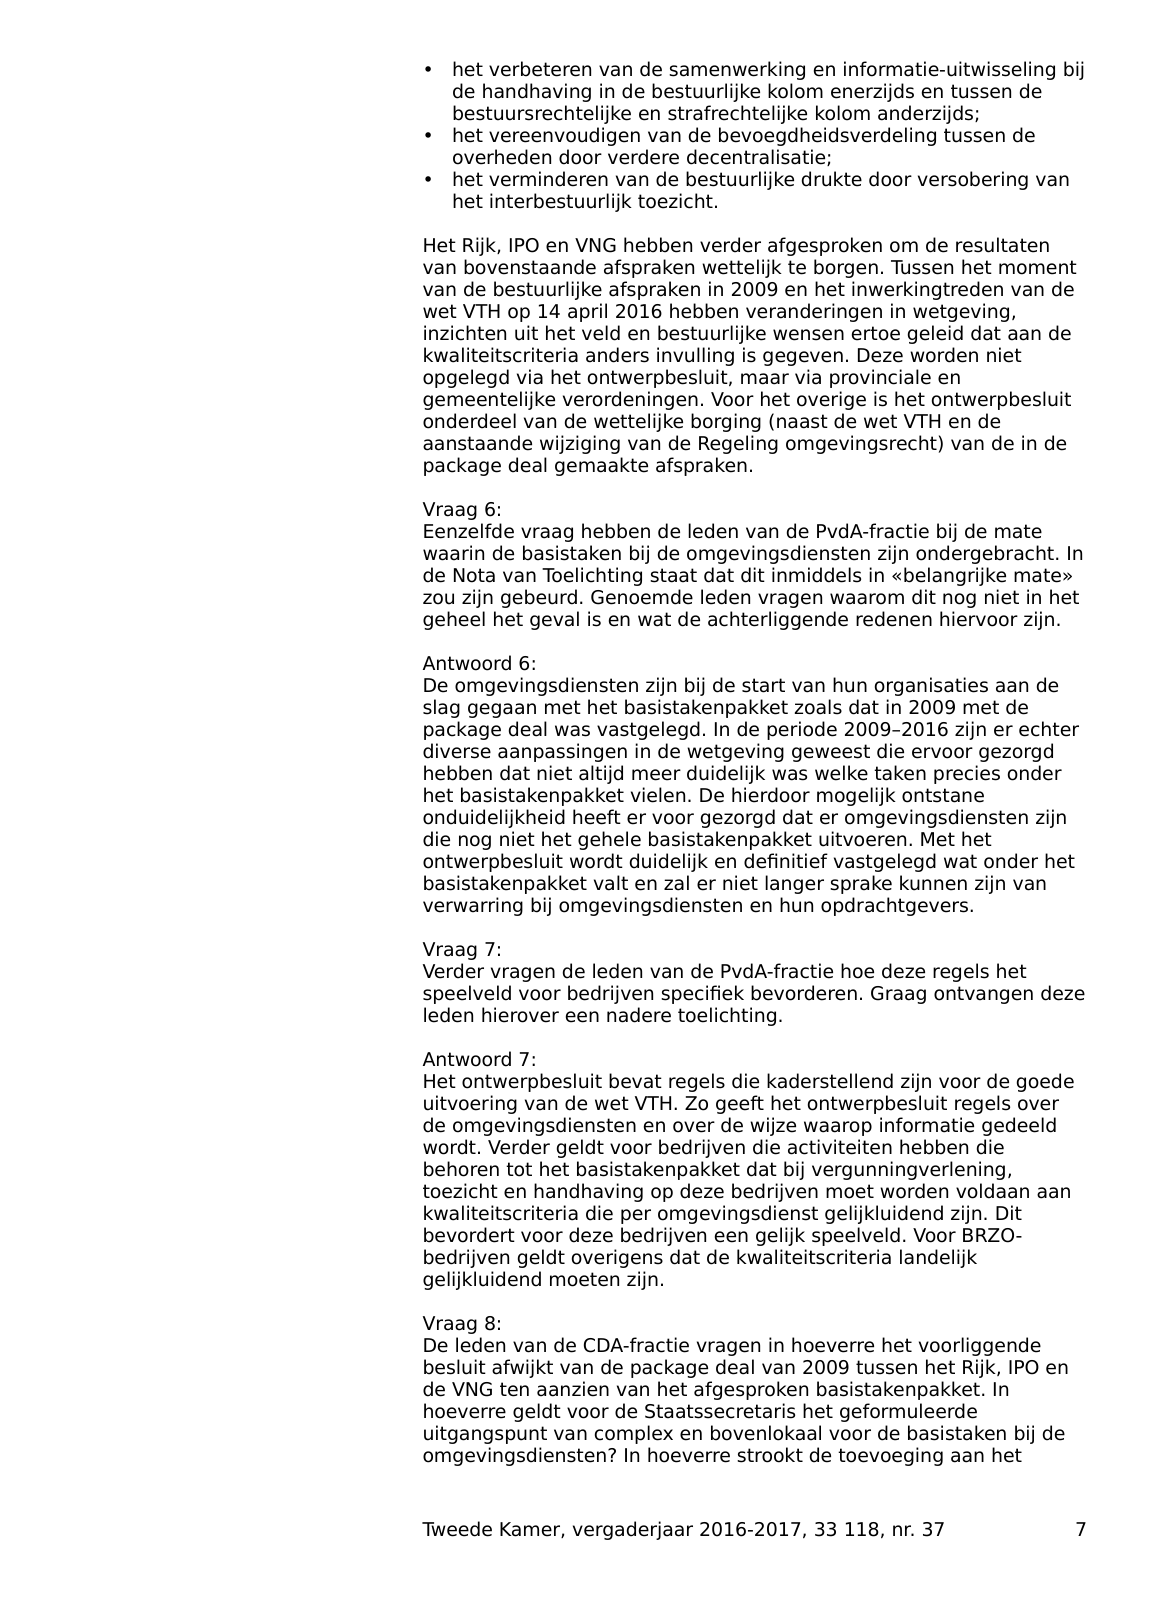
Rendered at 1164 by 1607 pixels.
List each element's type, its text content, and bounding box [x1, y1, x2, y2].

text De leden van de CDA-fractie vragen in hoeverre het voorliggende besluit afwijkt van de package deal van 2009 tussen het Rijk, IPO en de VNG ten aanzien van het afgesproken basistakenpakket. In hoeverre geldt voor de Staatssecretaris het geformuleerde uitgangspunt van complex en bovenlokaal voor de basistaken bij de omgevingsdiensten? In hoeverre strookt de toevoeging aan het [422, 1335, 1087, 1467]
text Eenzelfde vraag hebben de leden van de PvdA-fractie bij de mate waarin de basistaken bij de omgevingsdiensten zijn ondergebracht. In de Nota van Toelichting staat dat dit inmiddels in «belangrijke mate» zou zijn gebeurd. Genoemde leden vragen waarom dit nog niet in het geheel het geval is en wat de achterliggende redenen hiervoor zijn. [422, 521, 1087, 631]
text Het Rijk, IPO en VNG hebben verder afgesproken om de resultaten van bovenstaande afspraken wettelijk te borgen. Tussen het moment van de bestuurlijke afspraken in 2009 en het inwerkingtreden van de wet VTH op 14 april 2016 hebben veranderingen in wetgeving, inzichten uit het veld en bestuurlijke wensen ertoe geleid dat aan de kwaliteitscriteria anders invulling is gegeven. Deze worden niet opgelegd via het ontwerpbesluit, maar via provinciale en gemeentelijke verordeningen. Voor het overige is het ontwerpbesluit onderdeel van de wettelijke borging (naast de wet VTH en de aanstaande wijziging van de Regeling omgevingsrecht) van de in de package deal gemaakte afspraken. [422, 235, 1087, 477]
text De omgevingsdiensten zijn bij de start van hun organisaties aan de slag gegaan met het basistakenpakket zoals dat in 2009 met de package deal was vastgelegd. In de periode 2009–2016 zijn er echter diverse aanpassingen in de wetgeving geweest die ervoor gezorgd hebben dat niet altijd meer duidelijk was welke taken precies onder het basistakenpakket vielen. De hierdoor mogelijk ontstane onduidelijkheid heeft er voor gezorgd dat er omgevingsdiensten zijn die nog niet het gehele basistakenpakket uitvoeren. Met het ontwerpbesluit wordt duidelijk en definitief vastgelegd wat onder het basistakenpakket valt en zal er niet langer sprake kunnen zijn van verwarring bij omgevingsdiensten en hun opdrachtgevers. [422, 675, 1087, 917]
text Vraag 8: [422, 1313, 1087, 1335]
text • het verbeteren van de samenwerking en informatie-uitwisseling bij de handhaving in de bestuurlijke kolom enerzijds en tussen de bestuursrechtelijke en strafrechtelijke kolom anderzijds; [422, 59, 1087, 125]
text Vraag 6: [422, 499, 1087, 521]
text Antwoord 7: [422, 1049, 1087, 1071]
text Verder vragen de leden van de PvdA-fractie hoe deze regels het speelveld voor bedrijven specifiek bevorderen. Graag ontvangen deze leden hierover een nadere toelichting. [422, 961, 1087, 1027]
text Antwoord 6: [422, 653, 1087, 675]
text Vraag 7: [422, 939, 1087, 961]
text • het verminderen van de bestuurlijke drukte door versobering van het interbestuurlijk toezicht. [422, 169, 1087, 213]
text • het vereenvoudigen van de bevoegdheidsverdeling tussen de overheden door verdere decentralisatie; [422, 125, 1087, 169]
text Het ontwerpbesluit bevat regels die kaderstellend zijn voor de goede uitvoering van de wet VTH. Zo geeft het ontwerpbesluit regels over de omgevingsdiensten en over de wijze waarop informatie gedeeld wordt. Verder geldt voor bedrijven die activiteiten hebben die behoren tot het basistakenpakket dat bij vergunningverlening, toezicht en handhaving op deze bedrijven moet worden voldaan aan kwaliteitscriteria die per omgevingsdienst gelijkluidend zijn. Dit bevordert voor deze bedrijven een gelijk speelveld. Voor BRZO-bedrijven geldt overigens dat de kwaliteitscriteria landelijk gelijkluidend moeten zijn. [422, 1071, 1087, 1291]
